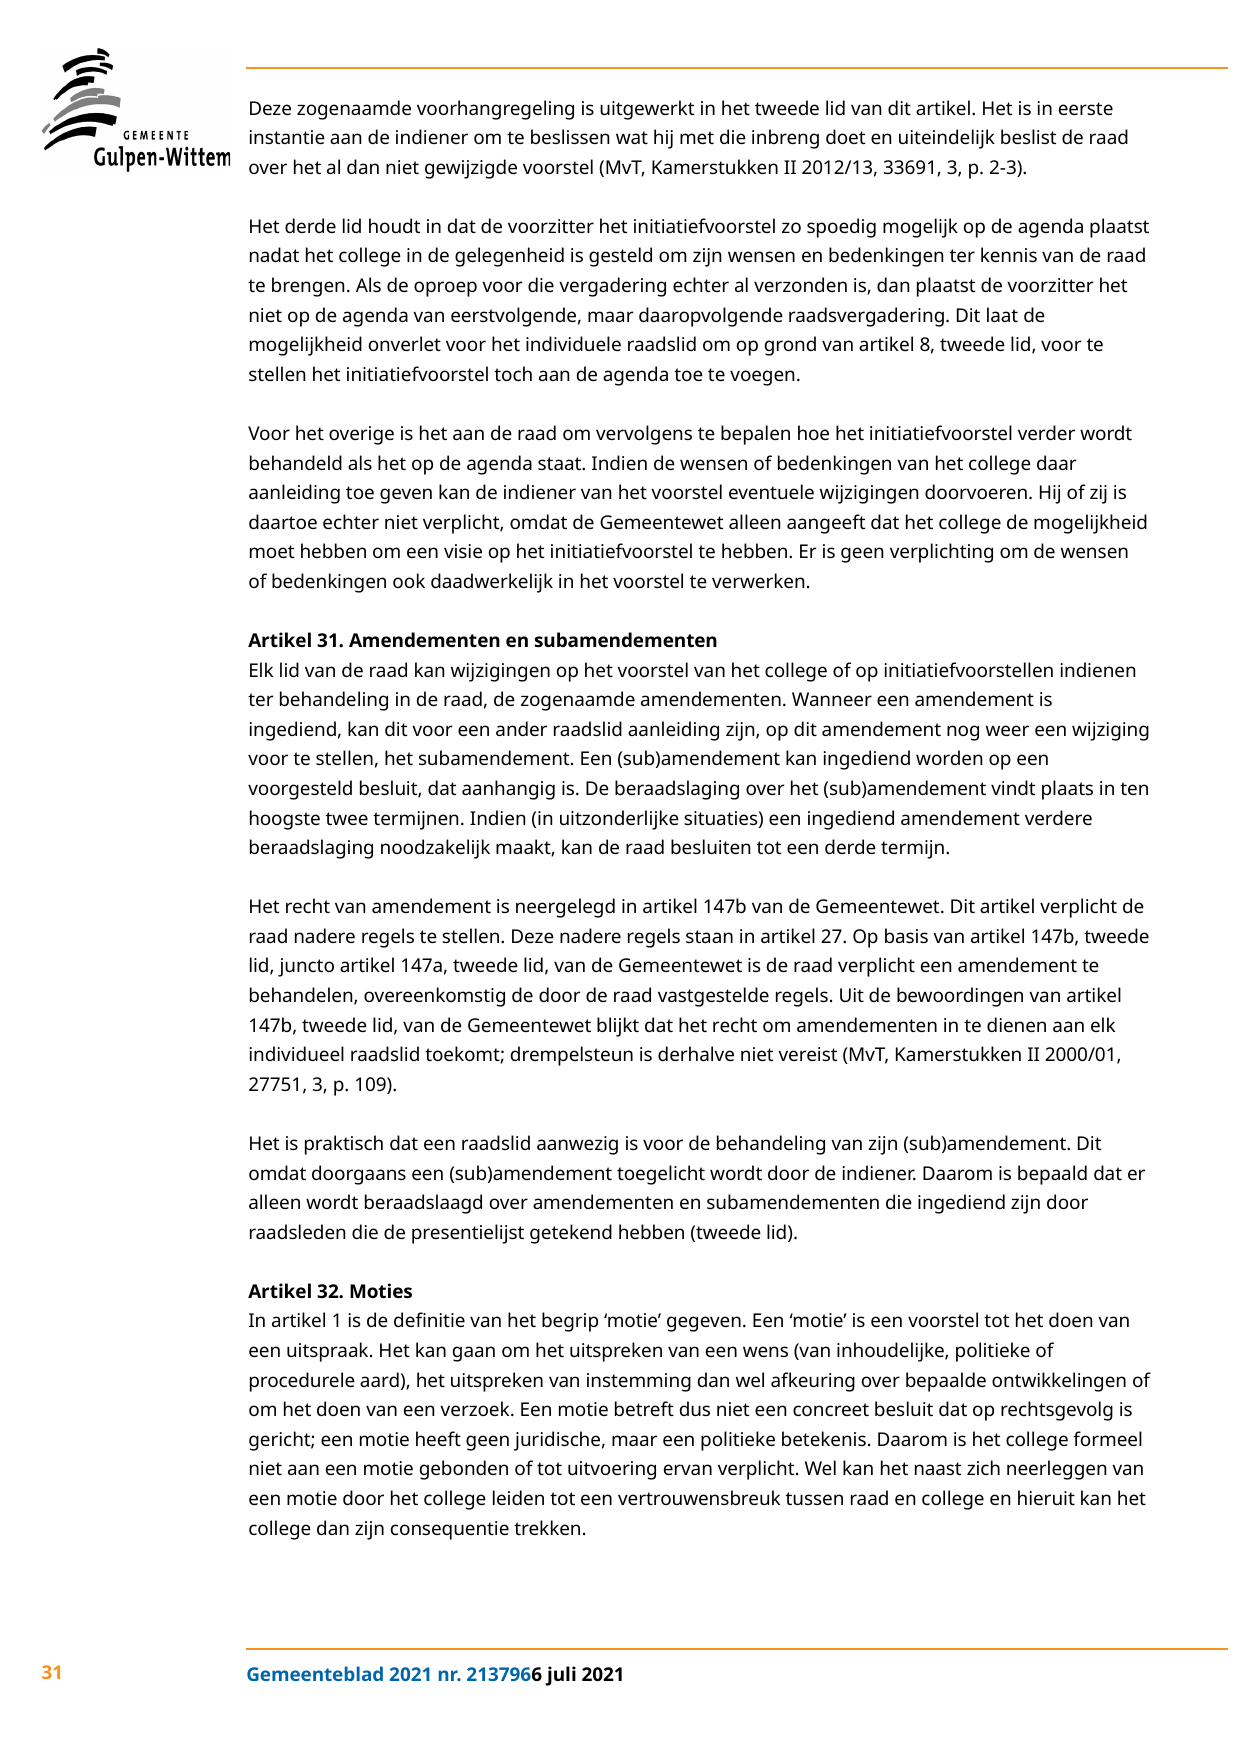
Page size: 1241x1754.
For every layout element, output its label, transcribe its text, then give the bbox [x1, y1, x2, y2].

text Artikel 31. Amendementen en subamendementen [248, 627, 1152, 653]
text Het recht van amendement is neergelegd in artikel 147b van de Gemeentewet. Dit artikel verplicht de raad nadere regels te stellen. Deze nadere regels staan in artikel 27. Op basis van artikel 147b, tweede lid, juncto artikel 147a, tweede lid, van de Gemeentewet is de raad verplicht een amendement te behandelen, overeenkomstig de door de raad vastgestelde regels. Uit de bewoordingen van artikel 147b, tweede lid, van de Gemeentewet blijkt dat het recht om amendementen in te dienen aan elk individueel raadslid toekomt; drempelsteun is derhalve niet vereist (MvT, Kamerstukken II 2000/01, 27751, 3, p. 109). [248, 893, 1152, 1097]
text Het is praktisch dat een raadslid aanwezig is voor de behandeling van zijn (sub)amendement. Dit omdat doorgaans een (sub)amendement toegelicht wordt door de indiener. Daarom is bepaald dat er alleen wordt beraadslaagd over amendementen en subamendementen die ingediend zijn door raadsleden die de presentielijst getekend hebben (tweede lid). [248, 1130, 1152, 1245]
text Voor het overige is het aan de raad om vervolgens te bepalen hoe het initiatiefvoorstel verder wordt behandeld als het op de agenda staat. Indien de wensen of bedenkingen van het college daar aanleiding toe geven kan de indiener van het voorstel eventuele wijzigingen doorvoeren. Hij of zij is daartoe echter niet verplicht, omdat de Gemeentewet alleen aangeeft dat het college de mogelijkheid moet hebben om een visie op het initiatiefvoorstel te hebben. Er is geen verplichting om de wensen of bedenkingen ook daadwerkelijk in het voorstel te verwerken. [248, 420, 1152, 594]
text In artikel 1 is de definitie van het begrip ‘motie’ gegeven. Een ‘motie’ is een voorstel tot het doen van een uitspraak. Het kan gaan om het uitspreken van een wens (van inhoudelijke, politieke of procedurele aard), het uitspreken van instemming dan wel afkeuring over bepaalde ontwikkelingen of om het doen van een verzoek. Een motie betreft dus niet een concreet besluit dat op rechtsgevolg is gericht; een motie heeft geen juridische, maar een politieke betekenis. Daarom is het college formeel niet aan een motie gebonden of tot uitvoering ervan verplicht. Wel kan het naast zich neerleggen van een motie door het college leiden tot een vertrouwensbreuk tussen raad en college en hieruit kan het college dan zijn consequentie trekken. [248, 1308, 1152, 1541]
text Deze zogenaamde voorhangregeling is uitgewerkt in het tweede lid van dit artikel. Het is in eerste instantie aan de indiener om te beslissen wat hij met die inbreng doet en uiteindelijk beslist de raad over het al dan niet gewijzigde voorstel (MvT, Kamerstukken II 2012/13, 33691, 3, p. 2-3). [248, 95, 1152, 180]
text Artikel 32. Moties [248, 1278, 1152, 1304]
text Elk lid van de raad kan wijzigingen op het voorstel van het college of op initiatiefvoorstellen indienen ter behandeling in de raad, de zogenaamde amendementen. Wanneer een amendement is ingediend, kan dit voor een ander raadslid aanleiding zijn, op dit amendement nog weer een wijziging voor te stellen, het subamendement. Een (sub)amendement kan ingediend worden op een voorgesteld besluit, dat aanhangig is. De beraadslaging over het (sub)amendement vindt plaats in ten hoogste twee termijnen. Indien (in uitzonderlijke situaties) een ingediend amendement verdere beraadslaging noodzakelijk maakt, kan de raad besluiten tot een derde termijn. [248, 657, 1152, 860]
picture [41, 47, 231, 172]
text Het derde lid houdt in dat de voorzitter het initiatiefvoorstel zo spoedig mogelijk op de agenda plaatst nadat het college in de gelegenheid is gesteld om zijn wensen en bedenkingen ter kennis van de raad te brengen. Als de oproep voor die vergadering echter al verzonden is, dan plaatst de voorzitter het niet op de agenda van eerstvolgende, maar daaropvolgende raadsvergadering. Dit laat de mogelijkheid onverlet voor het individuele raadslid om op grond van artikel 8, tweede lid, voor te stellen het initiatiefvoorstel toch aan de agenda toe te voegen. [248, 213, 1152, 387]
